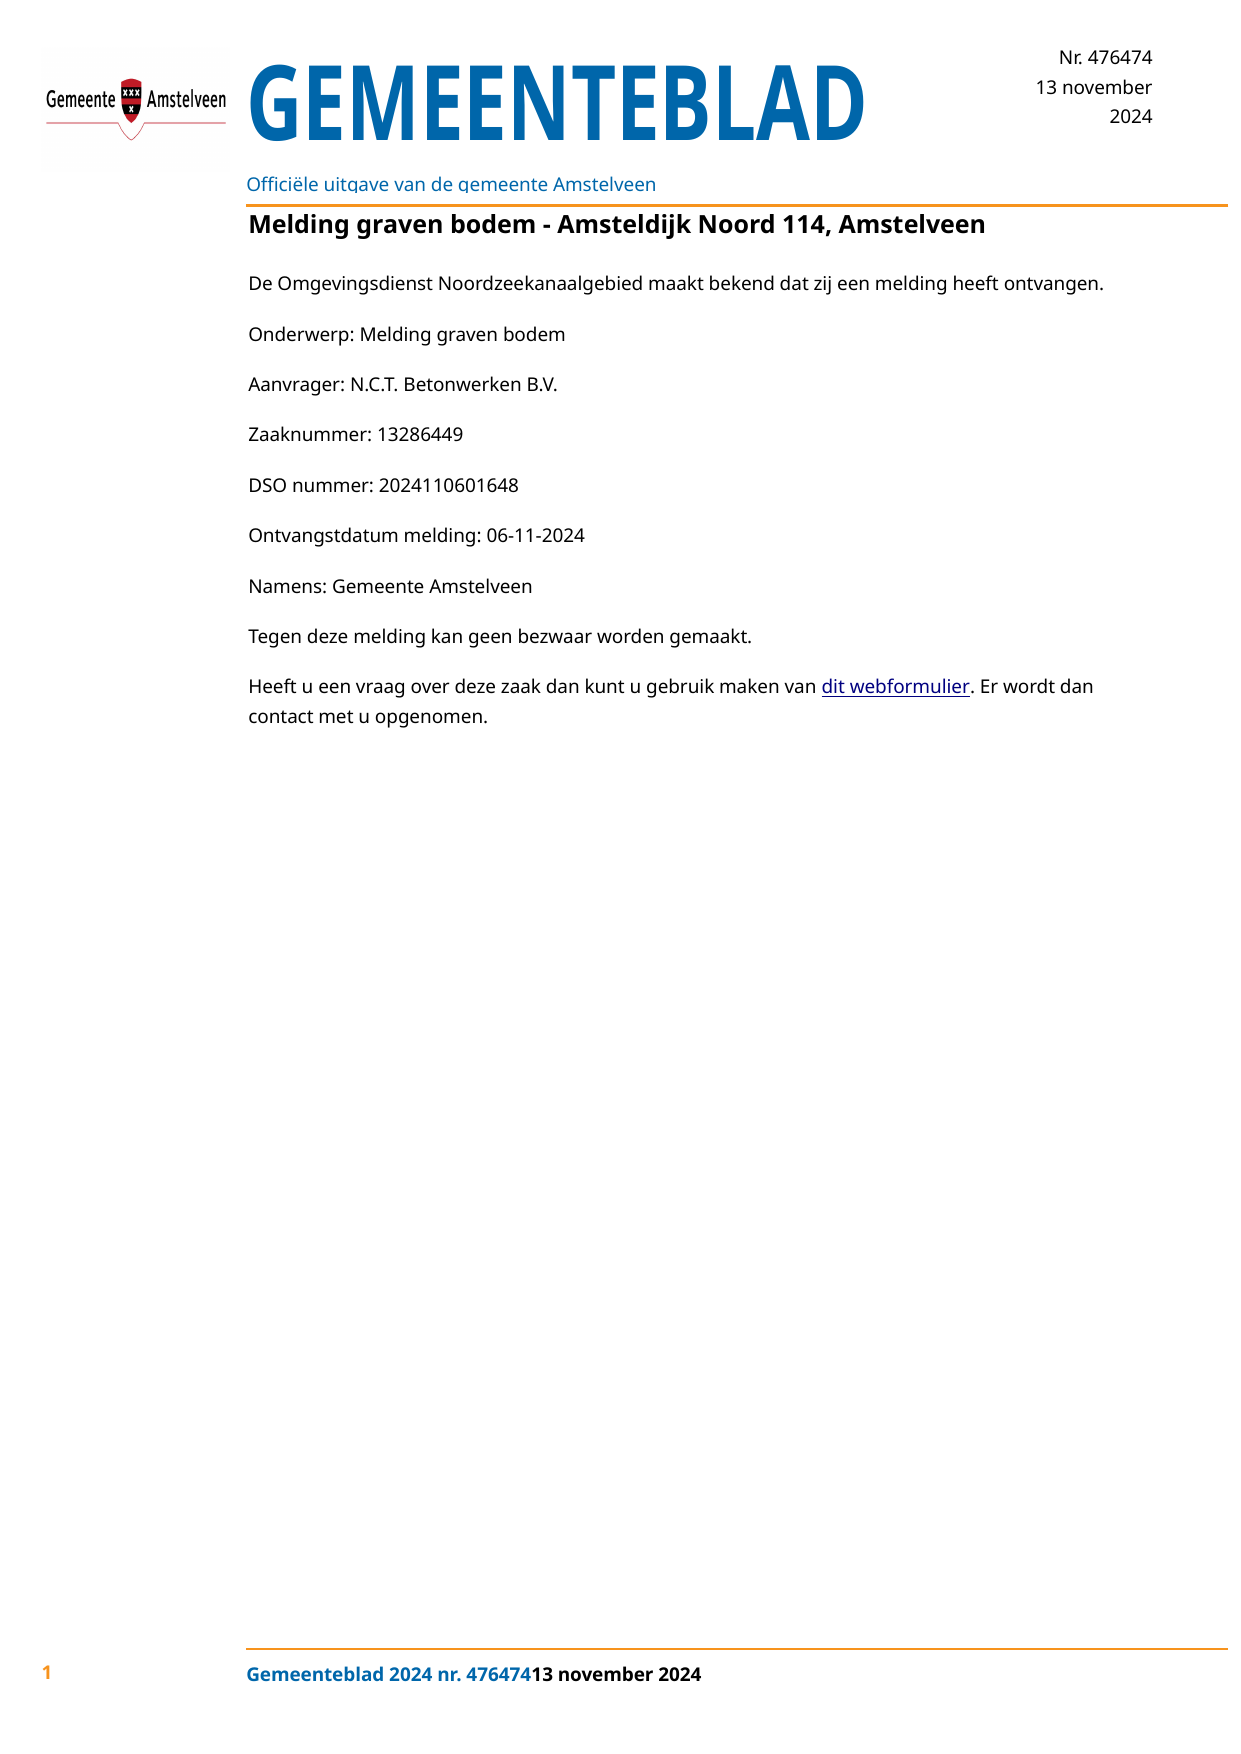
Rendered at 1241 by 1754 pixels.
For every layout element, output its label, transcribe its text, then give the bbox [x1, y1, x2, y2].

text Tegen deze melding kan geen bezwaar worden gemaakt. [248, 623, 1152, 649]
picture [41, 47, 231, 172]
text Zaaknummer: 13286449 [248, 422, 1152, 447]
text De Omgevingsdienst Noordzeekanaalgebied maakt bekend dat zij een melding heeft ontvangen. [248, 270, 1152, 296]
text Heeft u een vraag over deze zaak dan kunt u gebruik maken van dit webformulier. Er wordt dan contact met u opgenomen. [248, 674, 1152, 729]
text Onderwerp: Melding graven bodem [248, 321, 1152, 346]
text Melding graven bodem - Amsteldijk Noord 114, Amstelveen [248, 207, 1152, 241]
text Namens: Gemeente Amstelveen [248, 573, 1152, 598]
text Ontvangstdatum melding: 06-11-2024 [248, 522, 1152, 548]
text DSO nummer: 2024110601648 [248, 472, 1152, 498]
text Aanvrager: N.C.T. Betonwerken B.V. [248, 371, 1152, 397]
